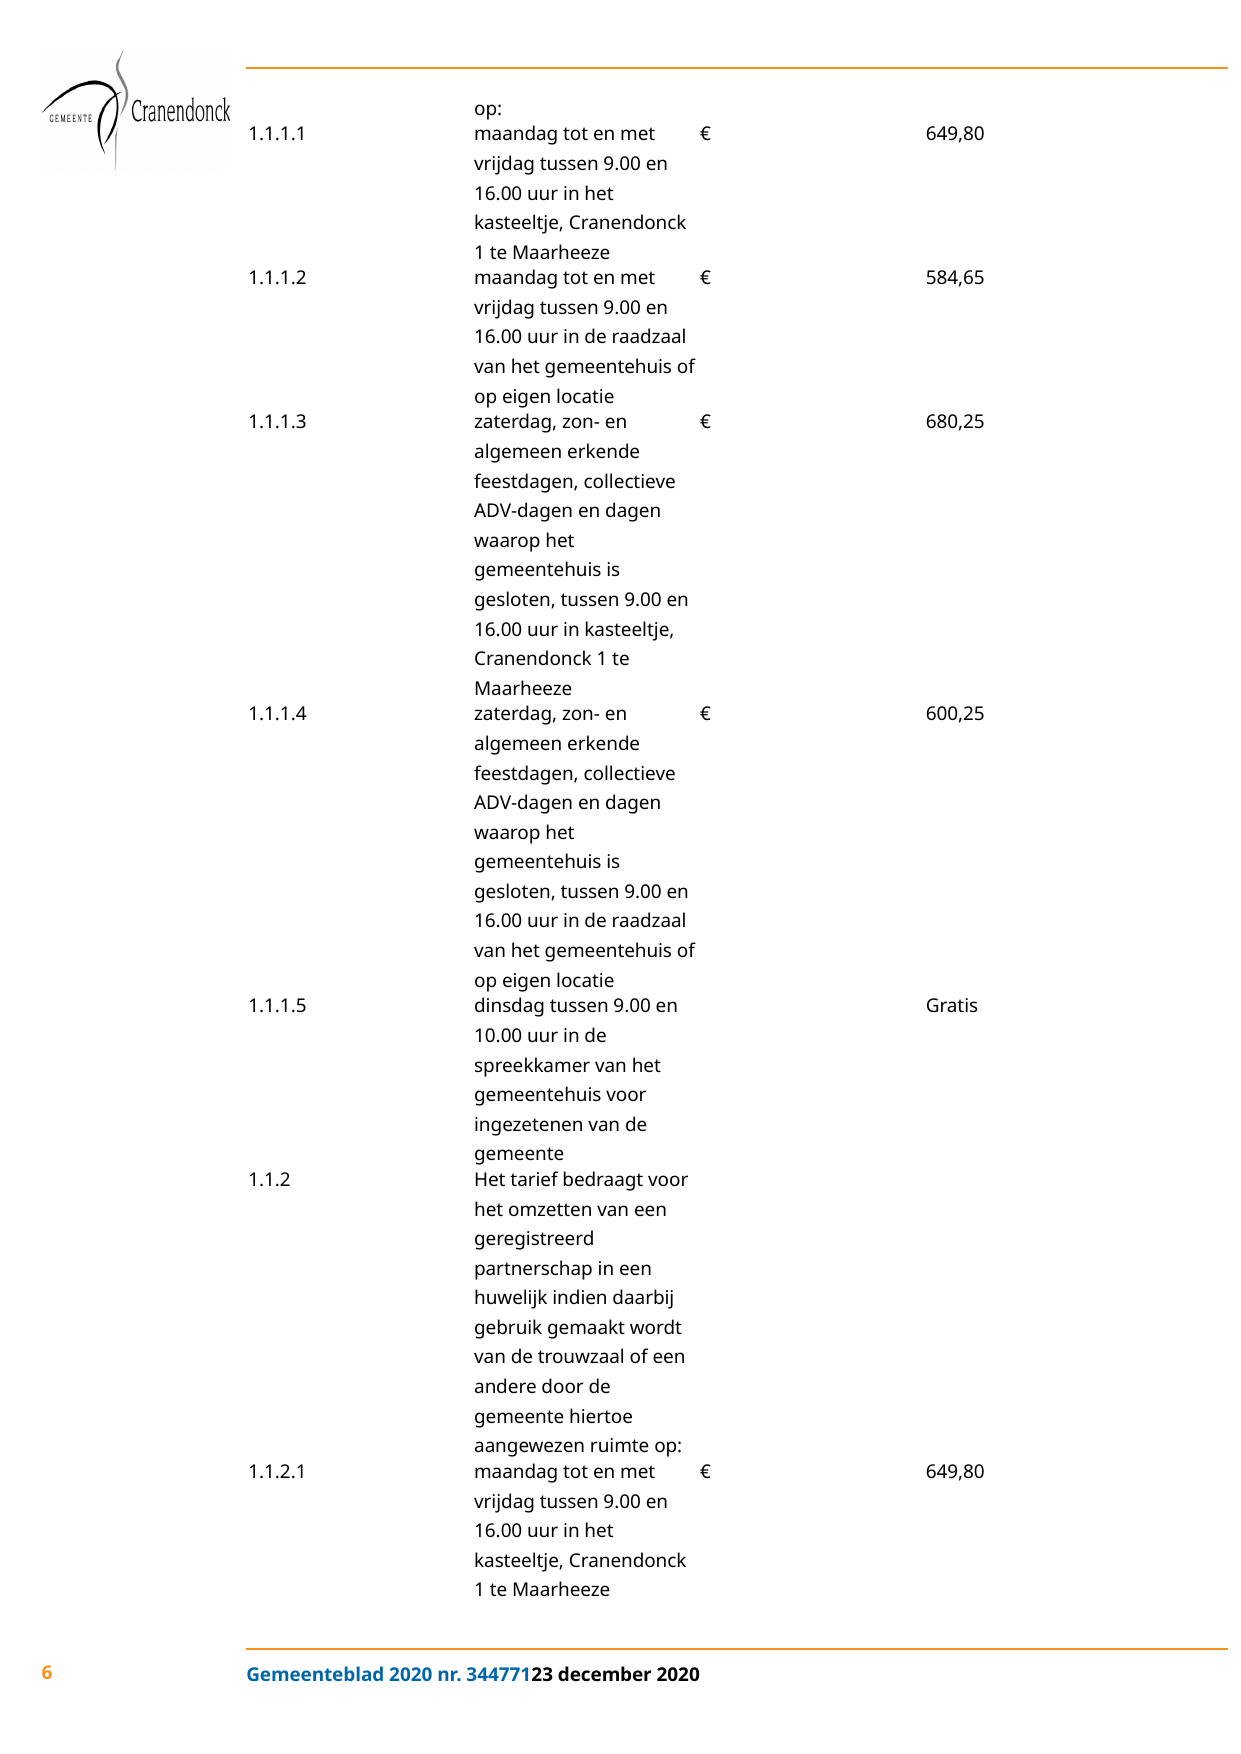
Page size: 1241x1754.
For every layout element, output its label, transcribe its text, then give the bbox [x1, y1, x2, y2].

table_cell 1.1.1.1 [248, 121, 474, 264]
table_cell maandag tot en met vrijdag tussen 9.00 en 16.00 uur in het kasteeltje, Cranendonck 1 te Maarheeze [474, 1458, 700, 1602]
table_cell dinsdag tussen 9.00 en 10.00 uur in de spreekkamer van het gemeentehuis voor ingezetenen van de gemeente [474, 993, 700, 1166]
table_cell 1.1.1.4 [248, 701, 474, 993]
table_cell Gratis [926, 993, 1152, 1166]
table_cell maandag tot en met vrijdag tussen 9.00 en 16.00 uur in het kasteeltje, Cranendonck 1 te Maarheeze [474, 121, 700, 264]
table_cell [700, 1166, 926, 1458]
table_cell zaterdag, zon- en algemeen erkende feestdagen, collectieve ADV-dagen en dagen waarop het gemeentehuis is gesloten, tussen 9.00 en 16.00 uur in kasteeltje, Cranendonck 1 te Maarheeze [474, 409, 700, 701]
table_cell € [700, 265, 926, 409]
table_cell € [700, 1458, 926, 1602]
table_header [700, 95, 926, 121]
table_cell 1.1.1.2 [248, 265, 474, 409]
picture [41, 47, 231, 172]
table_cell [700, 993, 926, 1166]
table_cell [926, 1166, 1152, 1458]
table_header op: [474, 95, 700, 121]
table_cell 649,80 [926, 121, 1152, 264]
table_cell 649,80 [926, 1458, 1152, 1602]
table_cell zaterdag, zon- en algemeen erkende feestdagen, collectieve ADV-dagen en dagen waarop het gemeentehuis is gesloten, tussen 9.00 en 16.00 uur in de raadzaal van het gemeentehuis of op eigen locatie [474, 701, 700, 993]
table_cell Het tarief bedraagt voor het omzetten van een geregistreerd partnerschap in een huwelijk indien daarbij gebruik gemaakt wordt van de trouwzaal of een andere door de gemeente hiertoe aangewezen ruimte op: [474, 1166, 700, 1458]
table_cell € [700, 701, 926, 993]
table_cell € [700, 409, 926, 701]
table_cell maandag tot en met vrijdag tussen 9.00 en 16.00 uur in de raadzaal van het gemeentehuis of op eigen locatie [474, 265, 700, 409]
table_cell 600,25 [926, 701, 1152, 993]
table_cell € [700, 121, 926, 264]
table_cell 1.1.1.5 [248, 993, 474, 1166]
table_cell 1.1.1.3 [248, 409, 474, 701]
table_cell 680,25 [926, 409, 1152, 701]
table_cell 1.1.2.1 [248, 1458, 474, 1602]
table_cell 1.1.2 [248, 1166, 474, 1458]
table_header [926, 95, 1152, 121]
table_header [248, 95, 474, 121]
table_cell 584,65 [926, 265, 1152, 409]
